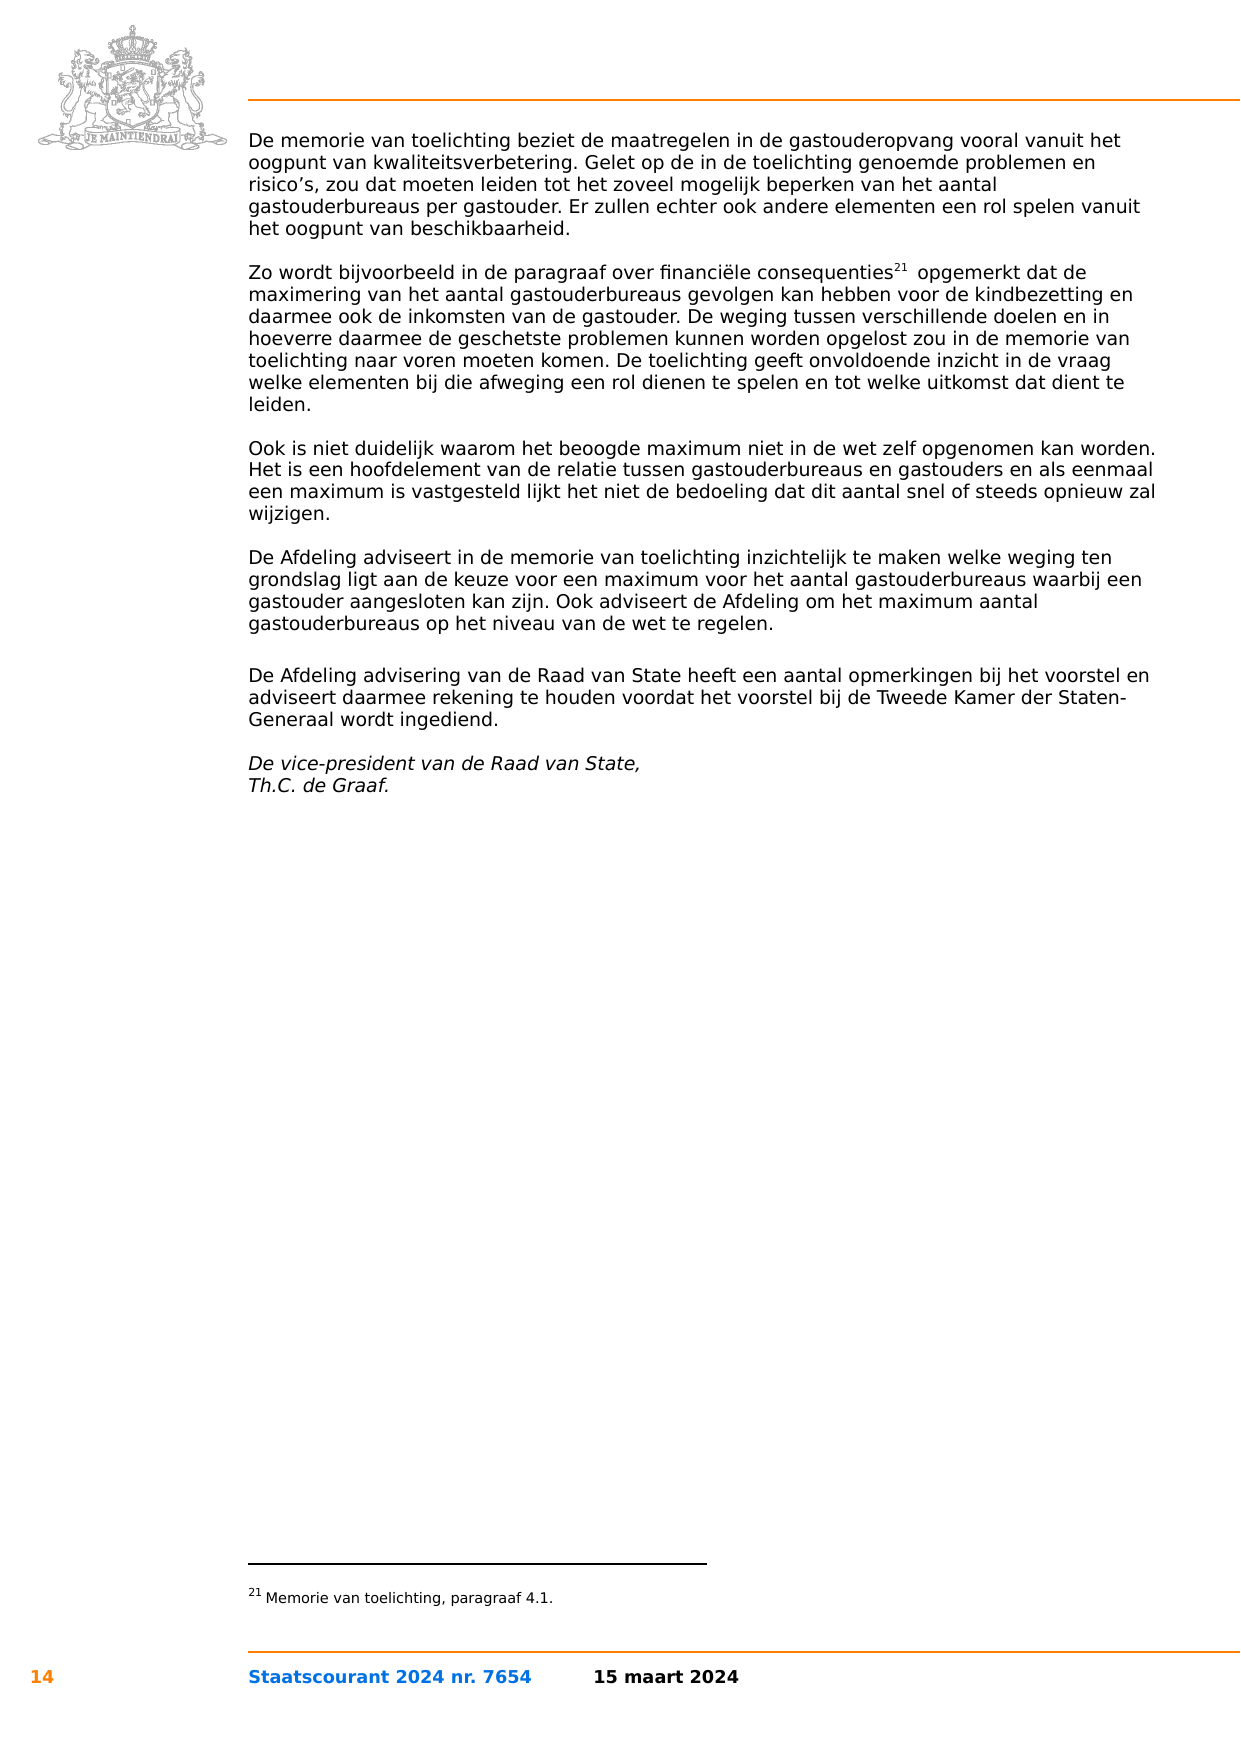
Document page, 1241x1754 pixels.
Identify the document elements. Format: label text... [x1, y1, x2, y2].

text De vice-president van de Raad van State, Th.C. de Graaf. [248, 753, 1163, 797]
text De Afdeling advisering van de Raad van State heeft een aantal opmerkingen bij het voorstel en adviseert daarmee rekening te houden voordat het voorstel bij de Tweede Kamer der Staten-Generaal wordt ingediend. [248, 665, 1163, 731]
text Memorie van toelichting, paragraaf 4.1. [248, 1586, 1163, 1608]
picture [38, 25, 227, 150]
text Ook is niet duidelijk waarom het beoogde maximum niet in de wet zelf opgenomen kan worden. Het is een hoofdelement van de relatie tussen gastouderbureaus en gastouders en als eenmaal een maximum is vastgesteld lijkt het niet de bedoeling dat dit aantal snel of steeds opnieuw zal wijzigen. [248, 437, 1163, 525]
text Zo wordt bijvoorbeeld in de paragraaf over financiële consequenties opgemerkt dat de maximering van het aantal gastouderbureaus gevolgen kan hebben voor de kindbezetting en daarmee ook de inkomsten van de gastouder. De weging tussen verschillende doelen en in hoeverre daarmee de geschetste problemen kunnen worden opgelost zou in de memorie van toelichting naar voren moeten komen. De toelichting geeft onvoldoende inzicht in de vraag welke elementen bij die afweging een rol dienen te spelen en tot welke uitkomst dat dient te leiden. [248, 262, 1163, 416]
text De Afdeling adviseert in de memorie van toelichting inzichtelijk te maken welke weging ten grondslag ligt aan de keuze voor een maximum voor het aantal gastouderbureaus waarbij een gastouder aangesloten kan zijn. Ook adviseert de Afdeling om het maximum aantal gastouderbureaus op het niveau van de wet te regelen. [248, 547, 1163, 635]
text De memorie van toelichting beziet de maatregelen in de gastouderopvang vooral vanuit het oogpunt van kwaliteitsverbetering. Gelet op de in de toelichting genoemde problemen en risico’s, zou dat moeten leiden tot het zoveel mogelijk beperken van het aantal gastouderbureaus per gastouder. Er zullen echter ook andere elementen een rol spelen vanuit het oogpunt van beschikbaarheid. [248, 130, 1163, 240]
